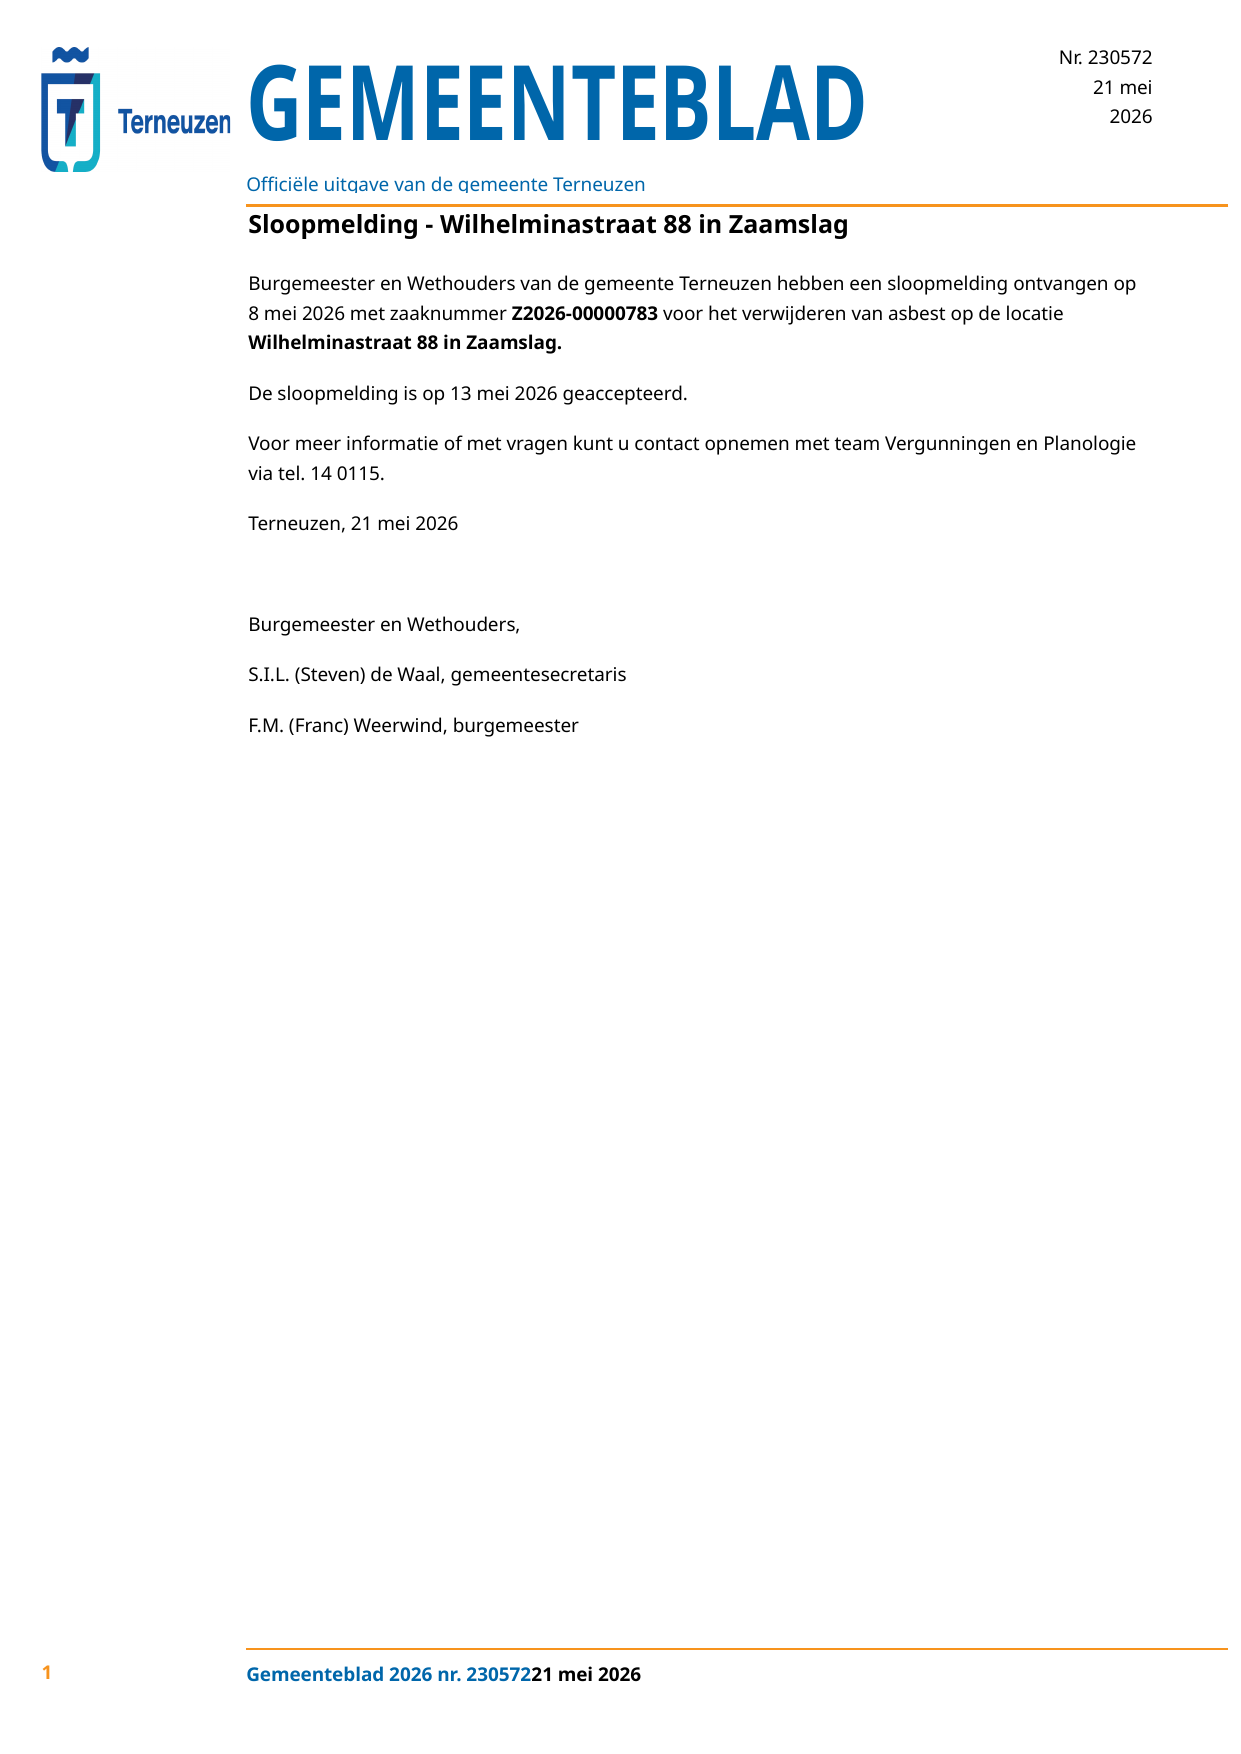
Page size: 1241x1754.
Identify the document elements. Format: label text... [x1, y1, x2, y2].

text Terneuzen, 21 mei 2026 [248, 510, 1152, 536]
text Burgemeester en Wethouders van de gemeente Terneuzen hebben een sloopmelding ontvangen op 8 mei 2026 met zaaknummer Z2026-00000783 voor het verwijderen van asbest op de locatie Wilhelminastraat 88 in Zaamslag. [248, 270, 1152, 355]
text F.M. (Franc) Weerwind, burgemeester [248, 712, 1152, 738]
text Voor meer informatie of met vragen kunt u contact opnemen met team Vergunningen en Planologie via tel. 14 0115. [248, 430, 1152, 486]
text Sloopmelding - Wilhelminastraat 88 in Zaamslag [248, 207, 1152, 241]
text S.I.L. (Steven) de Waal, gemeentesecretaris [248, 662, 1152, 687]
text De sloopmelding is op 13 mei 2026 geaccepteerd. [248, 380, 1152, 406]
text Burgemeester en Wethouders, [248, 611, 1152, 637]
picture [41, 47, 231, 172]
